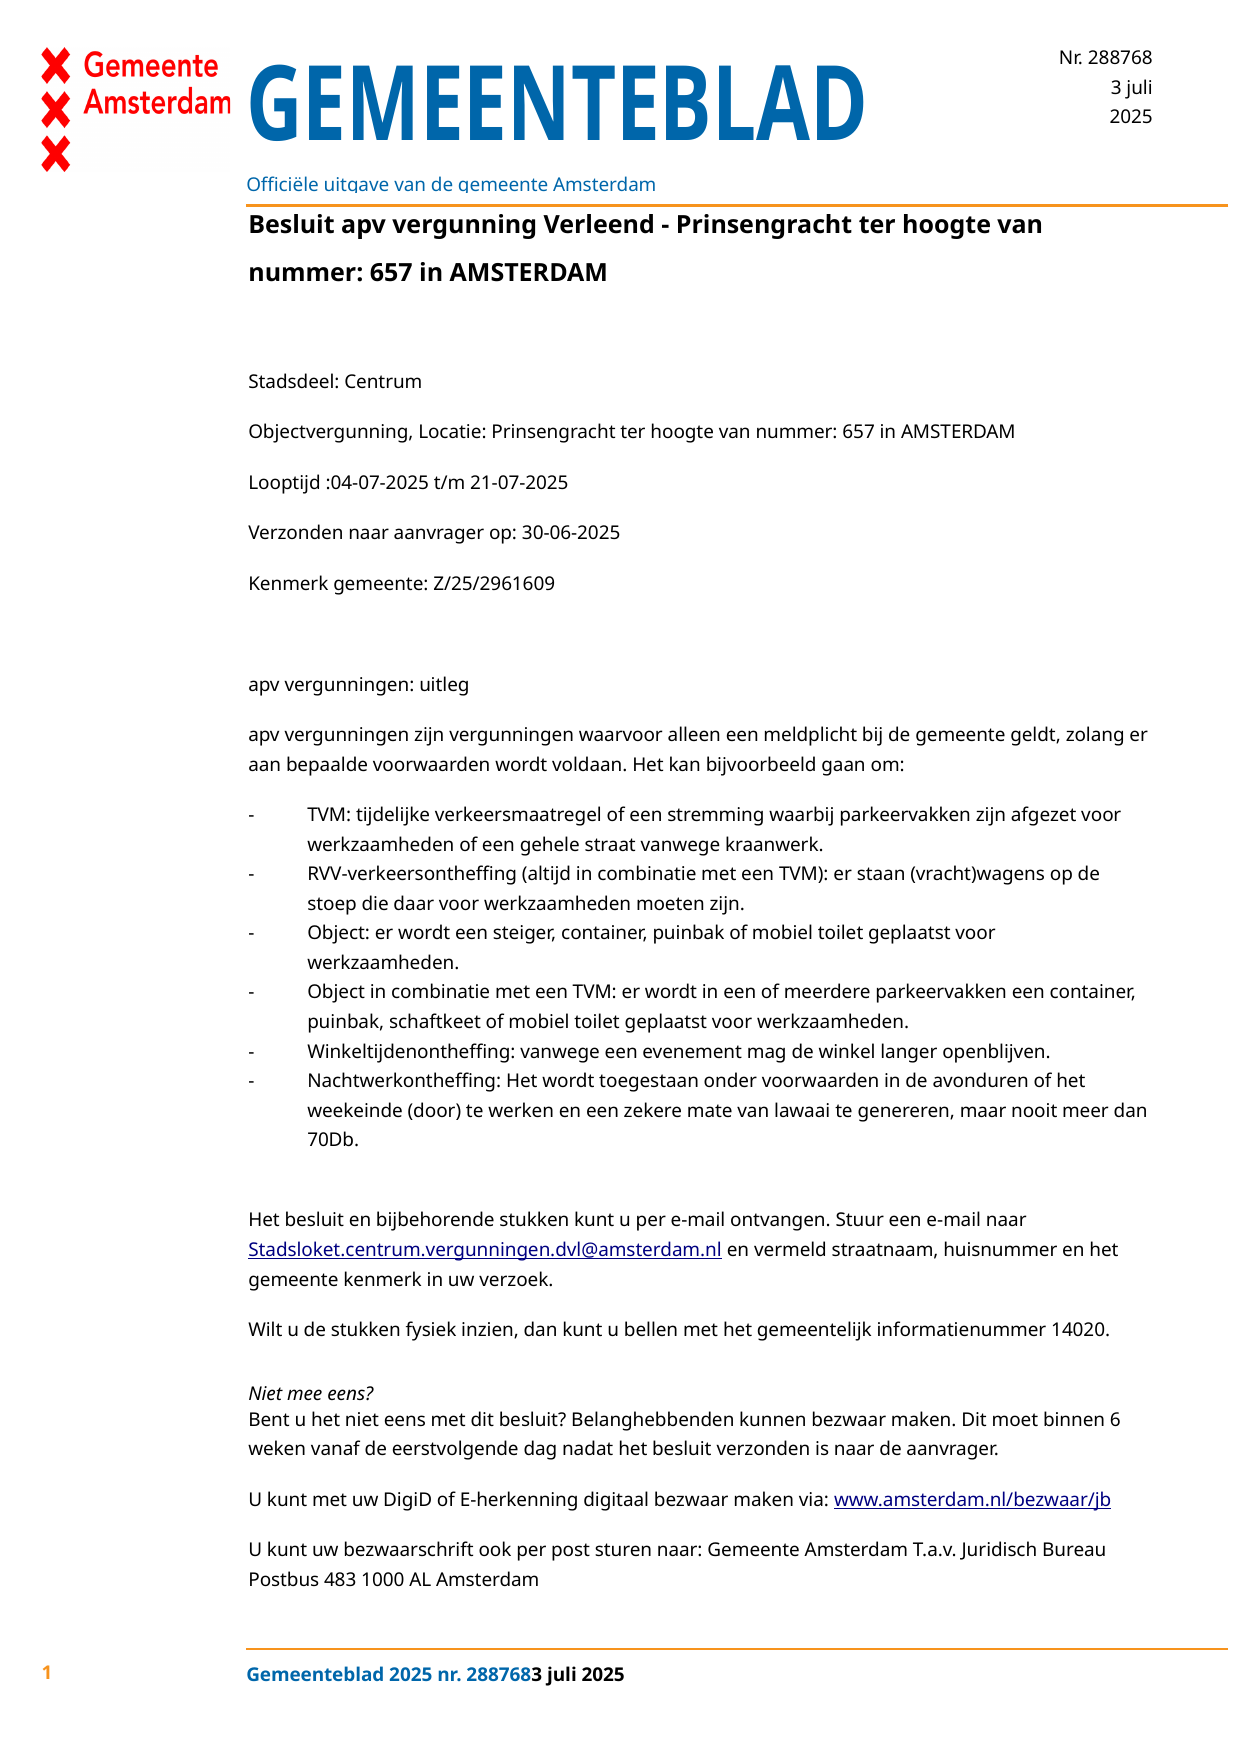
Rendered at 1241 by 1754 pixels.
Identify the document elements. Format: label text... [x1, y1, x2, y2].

text apv vergunningen zijn vergunningen waarvoor alleen een meldplicht bij de gemeente geldt, zolang er aan bepaalde voorwaarden wordt voldaan. Het kan bijvoorbeeld gaan om: [248, 721, 1152, 777]
text Kenmerk gemeente: Z/25/2961609 [248, 570, 1152, 596]
text Stadsdeel: Centrum [248, 368, 1152, 394]
text Besluit apv vergunning Verleend - Prinsengracht ter hoogte van nummer: 657 in AMSTERDAM [248, 207, 1152, 288]
text Verzonden naar aanvrager op: 30-06-2025 [248, 519, 1152, 545]
text Objectvergunning, Locatie: Prinsengracht ter hoogte van nummer: 657 in AMSTERDAM [248, 419, 1152, 444]
list Nachtwerkontheffing: Het wordt toegestaan onder voorwaarden in de avonduren of het weekeinde (door) te werken en een zekere mate van lawaai te genereren, maar nooit meer dan 70Db. [248, 1067, 1152, 1152]
text Bent u het niet eens met dit besluit? Belanghebbenden kunnen bezwaar maken. Dit moet binnen 6 weken vanaf de eerstvolgende dag nadat het besluit verzonden is naar de aanvrager. [248, 1406, 1152, 1461]
text Looptijd :04-07-2025 t/m 21-07-2025 [248, 469, 1152, 495]
list RVV-verkeersontheffing (altijd in combinatie met een TVM): er staan (vracht)wagens op de stoep die daar voor werkzaamheden moeten zijn. [248, 860, 1152, 916]
list TVM: tijdelijke verkeersmaatregel of een stremming waarbij parkeervakken zijn afgezet voor werkzaamheden of een gehele straat vanwege kraanwerk. [248, 801, 1152, 857]
list Winkeltijdenontheffing: vanwege een evenement mag de winkel langer openblijven. [248, 1038, 1152, 1064]
text Wilt u de stukken fysiek inzien, dan kunt u bellen met het gemeentelijk informatienummer 14020. [248, 1316, 1152, 1342]
picture [41, 47, 231, 172]
text Het besluit en bijbehorende stukken kunt u per e-mail ontvangen. Stuur een e-mail naar Stadsloket.centrum.vergunningen.dvl@amsterdam.nl en vermeld straatnaam, huisnummer en het gemeente kenmerk in uw verzoek. [248, 1207, 1152, 1292]
text U kunt met uw DigiD of E-herkenning digitaal bezwaar maken via: www.amsterdam.nl/bezwaar/jb [248, 1486, 1152, 1512]
text Niet mee eens? [248, 1380, 1152, 1406]
list Object in combinatie met een TVM: er wordt in een of meerdere parkeervakken een container, puinbak, schaftkeet of mobiel toilet geplaatst voor werkzaamheden. [248, 979, 1152, 1034]
text U kunt uw bezwaarschrift ook per post sturen naar: Gemeente Amsterdam T.a.v. Juridisch Bureau Postbus 483 1000 AL Amsterdam [248, 1536, 1152, 1592]
list Object: er wordt een steiger, container, puinbak of mobiel toilet geplaatst voor werkzaamheden. [248, 919, 1152, 975]
text apv vergunningen: uitleg [248, 671, 1152, 697]
